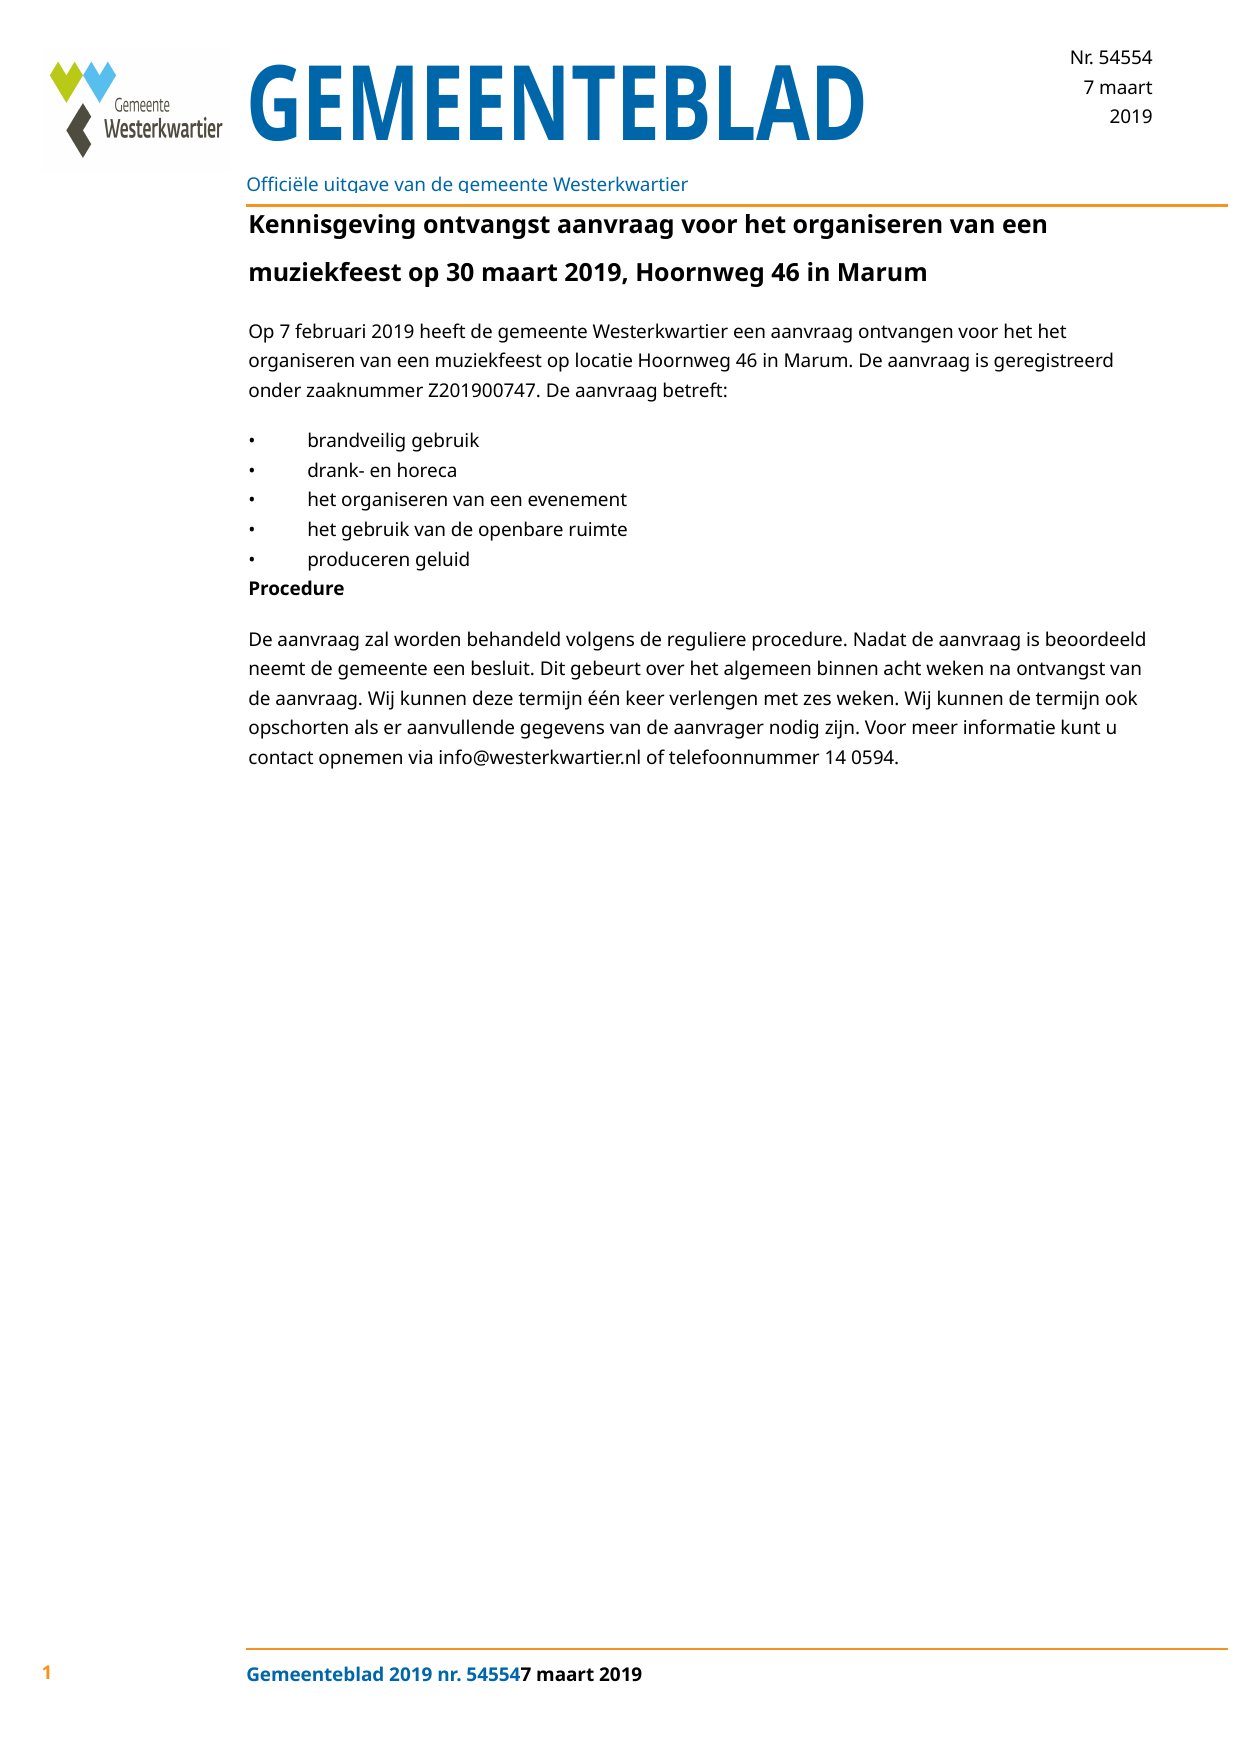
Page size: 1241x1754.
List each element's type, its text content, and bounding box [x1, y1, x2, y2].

text Op 7 februari 2019 heeft de gemeente Westerkwartier een aanvraag ontvangen voor het het organiseren van een muziekfeest op locatie Hoornweg 46 in Marum. De aanvraag is geregistreerd onder zaaknummer Z201900747. De aanvraag betreft: [248, 318, 1152, 403]
text Kennisgeving ontvangst aanvraag voor het organiseren van een muziekfeest op 30 maart 2019, Hoornweg 46 in Marum [248, 207, 1152, 288]
list drank- en horeca [248, 457, 1152, 483]
list het organiseren van een evenement [248, 487, 1152, 512]
list het gebruik van de openbare ruimte [248, 516, 1152, 542]
text Procedure [248, 575, 1152, 601]
text De aanvraag zal worden behandeld volgens de reguliere procedure. Nadat de aanvraag is beoordeeld neemt de gemeente een besluit. Dit gebeurt over het algemeen binnen acht weken na ontvangst van de aanvraag. Wij kunnen deze termijn één keer verlengen met zes weken. Wij kunnen de termijn ook opschorten als er aanvullende gegevens van de aanvrager nodig zijn. Voor meer informatie kunt u contact opnemen via info@westerkwartier.nl of telefoonnummer 14 0594. [248, 626, 1152, 770]
list brandveilig gebruik [248, 427, 1152, 453]
picture [41, 47, 231, 172]
list produceren geluid [248, 546, 1152, 572]
